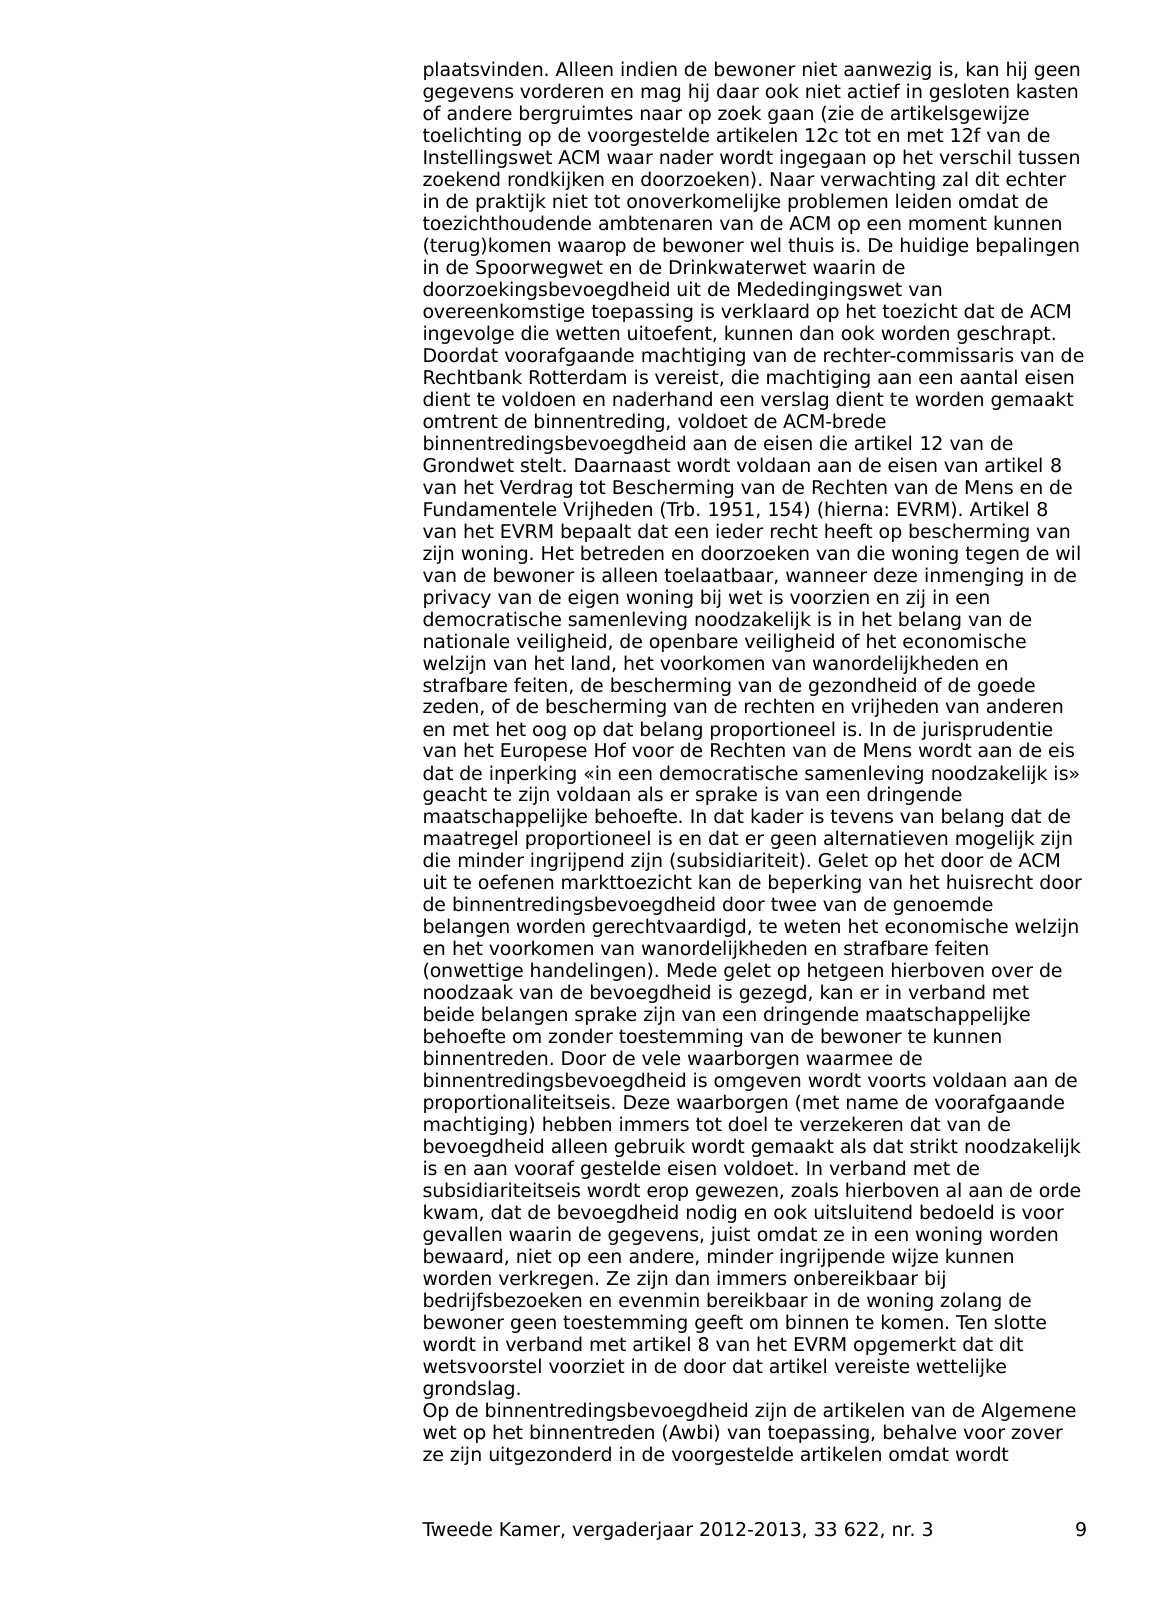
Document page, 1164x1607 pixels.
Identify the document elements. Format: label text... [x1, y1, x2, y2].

text Op de binnentredingsbevoegdheid zijn de artikelen van de Algemene wet op het binnentreden (Awbi) van toepassing, behalve voor zover ze zijn uitgezonderd in de voorgestelde artikelen omdat wordt [422, 1400, 1087, 1466]
text plaatsvinden. Alleen indien de bewoner niet aanwezig is, kan hij geen gegevens vorderen en mag hij daar ook niet actief in gesloten kasten of andere bergruimtes naar op zoek gaan (zie de artikelsgewijze toelichting op de voorgestelde artikelen 12c tot en met 12f van de Instellingswet ACM waar nader wordt ingegaan op het verschil tussen zoekend rondkijken en doorzoeken). Naar verwachting zal dit echter in de praktijk niet tot onoverkomelijke problemen leiden omdat de toezichthoudende ambtenaren van de ACM op een moment kunnen (terug)komen waarop de bewoner wel thuis is. De huidige bepalingen in de Spoorwegwet en de Drinkwaterwet waarin de doorzoekingsbevoegdheid uit de Mededingingswet van overeenkomstige toepassing is verklaard op het toezicht dat de ACM ingevolge die wetten uitoefent, kunnen dan ook worden geschrapt. [422, 59, 1087, 345]
text Doordat voorafgaande machtiging van de rechter-commissaris van de Rechtbank Rotterdam is vereist, die machtiging aan een aantal eisen dient te voldoen en naderhand een verslag dient te worden gemaakt omtrent de binnentreding, voldoet de ACM-brede binnentredingsbevoegdheid aan de eisen die artikel 12 van de Grondwet stelt. Daarnaast wordt voldaan aan de eisen van artikel 8 van het Verdrag tot Bescherming van de Rechten van de Mens en de Fundamentele Vrijheden (Trb. 1951, 154) (hierna: EVRM). Artikel 8 van het EVRM bepaalt dat een ieder recht heeft op bescherming van zijn woning. Het betreden en doorzoeken van die woning tegen de wil van de bewoner is alleen toelaatbaar, wanneer deze inmenging in de privacy van de eigen woning bij wet is voorzien en zij in een democratische samenleving noodzakelijk is in het belang van de nationale veiligheid, de openbare veiligheid of het economische welzijn van het land, het voorkomen van wanordelijkheden en strafbare feiten, de bescherming van de gezondheid of de goede zeden, of de bescherming van de rechten en vrijheden van anderen en met het oog op dat belang proportioneel is. In de jurisprudentie van het Europese Hof voor de Rechten van de Mens wordt aan de eis dat de inperking «in een democratische samenleving noodzakelijk is» geacht te zijn voldaan als er sprake is van een dringende maatschappelijke behoefte. In dat kader is tevens van belang dat de maatregel proportioneel is en dat er geen alternatieven mogelijk zijn die minder ingrijpend zijn (subsidiariteit). Gelet op het door de ACM uit te oefenen markttoezicht kan de beperking van het huisrecht door de binnentredingsbevoegdheid door twee van de genoemde belangen worden gerechtvaardigd, te weten het economische welzijn en het voorkomen van wanordelijkheden en strafbare feiten (onwettige handelingen). Mede gelet op hetgeen hierboven over de noodzaak van de bevoegdheid is gezegd, kan er in verband met beide belangen sprake zijn van een dringende maatschappelijke behoefte om zonder toestemming van de bewoner te kunnen binnentreden. Door de vele waarborgen waarmee de binnentredingsbevoegdheid is omgeven wordt voorts voldaan aan de proportionaliteitseis. Deze waarborgen (met name de voorafgaande machtiging) hebben immers tot doel te verzekeren dat van de bevoegdheid alleen gebruik wordt gemaakt als dat strikt noodzakelijk is en aan vooraf gestelde eisen voldoet. In verband met de subsidiariteitseis wordt erop gewezen, zoals hierboven al aan de orde kwam, dat de bevoegdheid nodig en ook uitsluitend bedoeld is voor gevallen waarin de gegevens, juist omdat ze in een woning worden bewaard, niet op een andere, minder ingrijpende wijze kunnen worden verkregen. Ze zijn dan immers onbereikbaar bij bedrijfsbezoeken en evenmin bereikbaar in de woning zolang de bewoner geen toestemming geeft om binnen te komen. Ten slotte wordt in verband met artikel 8 van het EVRM opgemerkt dat dit wetsvoorstel voorziet in de door dat artikel vereiste wettelijke grondslag. [422, 345, 1087, 1400]
